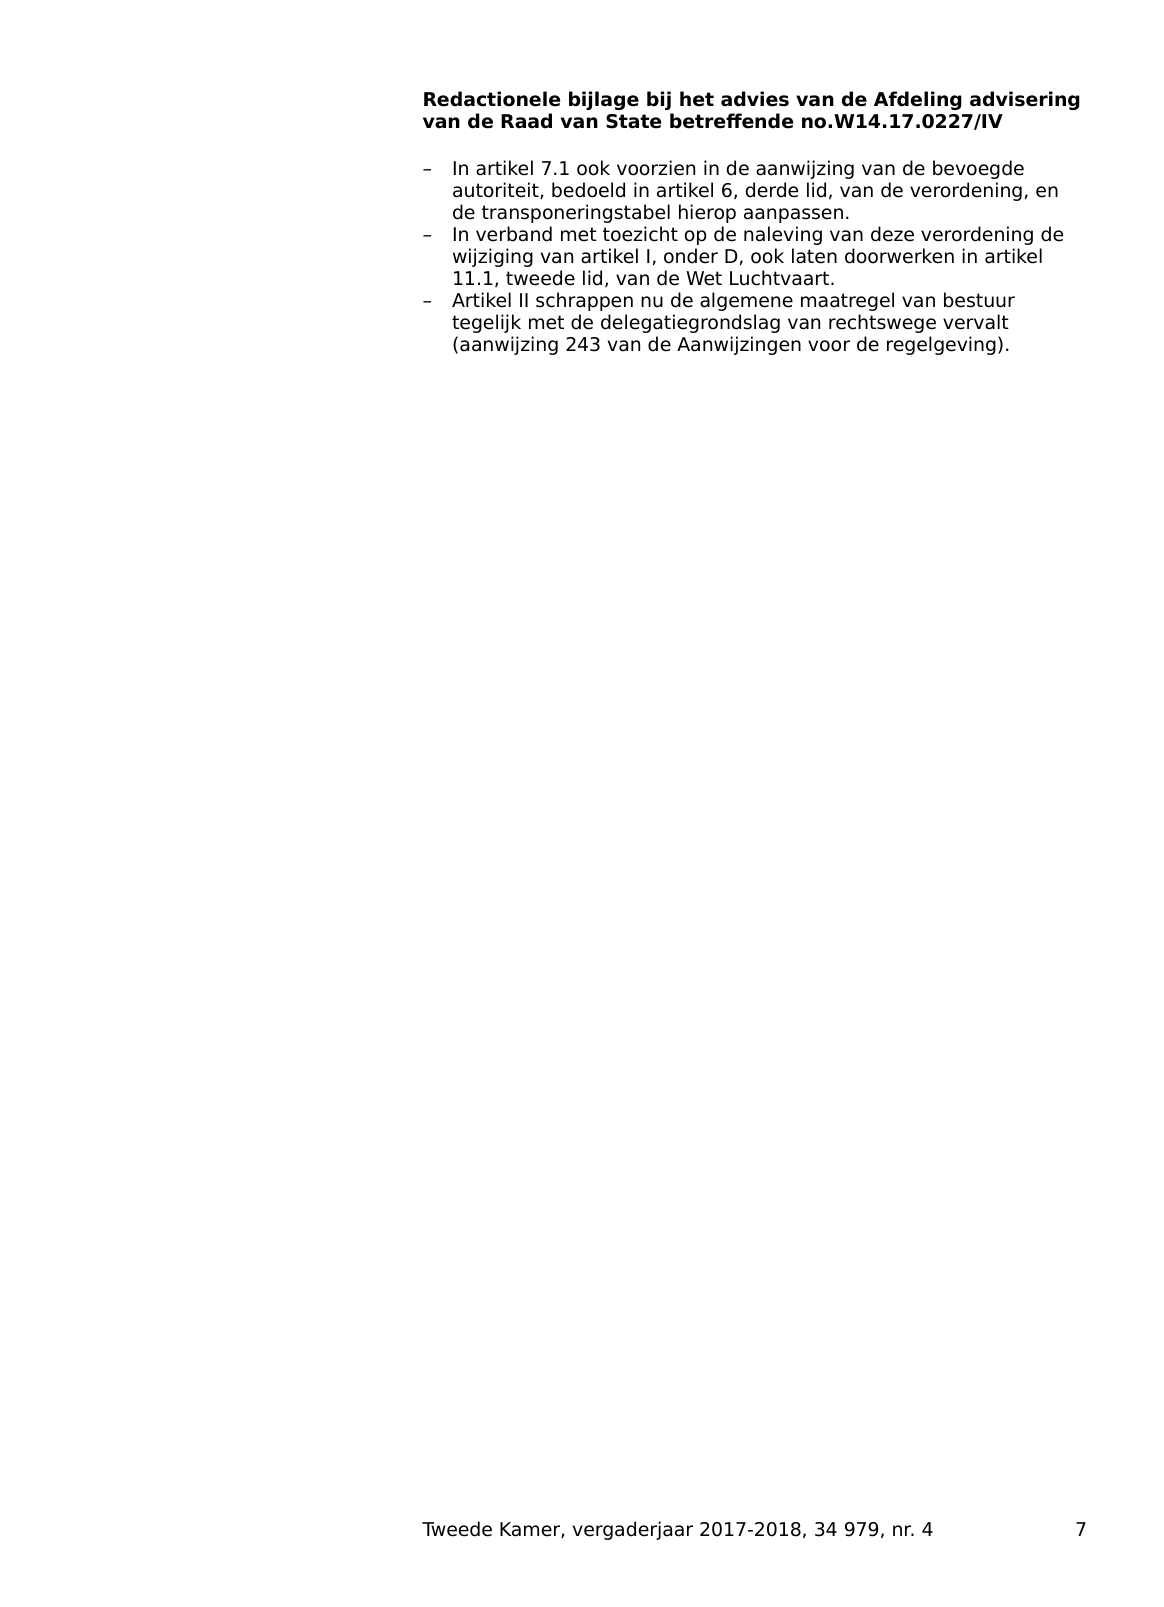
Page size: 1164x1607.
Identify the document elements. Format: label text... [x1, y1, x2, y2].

text – In artikel 7.1 ook voorzien in de aanwijzing van de bevoegde autoriteit, bedoeld in artikel 6, derde lid, van de verordening, en de transponeringstabel hierop aanpassen. [422, 158, 1087, 224]
subtitle Redactionele bijlage bij het advies van de Afdeling advisering van de Raad van State betreffende no.W14.17.0227/IV [77, 89, 1087, 133]
text – Artikel II schrappen nu de algemene maatregel van bestuur tegelijk met de delegatiegrondslag van rechtswege vervalt (aanwijzing 243 van de Aanwijzingen voor de regelgeving). [422, 290, 1087, 356]
text – In verband met toezicht op de naleving van deze verordening de wijziging van artikel I, onder D, ook laten doorwerken in artikel 11.1, tweede lid, van de Wet Luchtvaart. [422, 224, 1087, 290]
